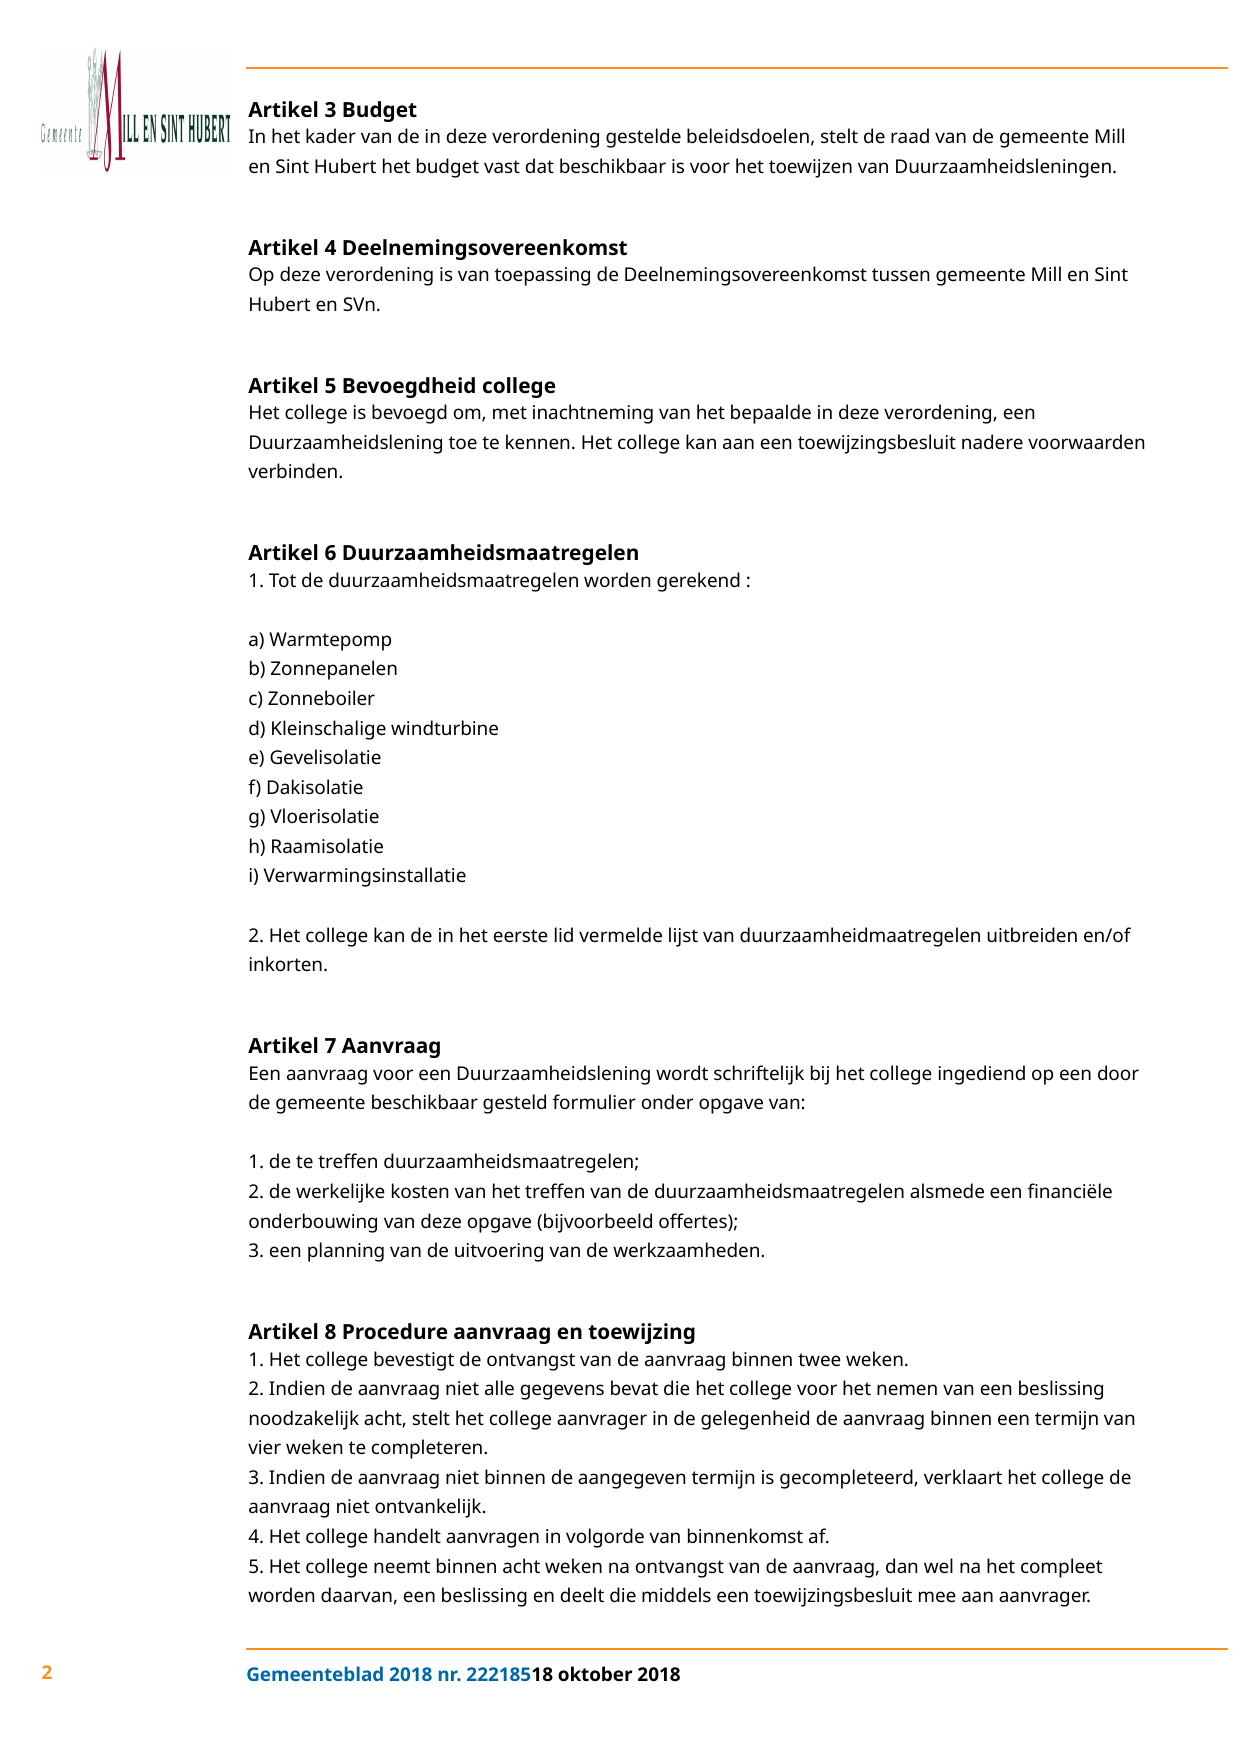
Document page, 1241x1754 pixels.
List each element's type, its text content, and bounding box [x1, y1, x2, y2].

text Artikel 5 Bevoegdheid college [248, 371, 1152, 399]
picture [41, 47, 231, 172]
text 4. Het college handelt aanvragen in volgorde van binnenkomst af. [248, 1523, 1152, 1549]
text f) Dakisolatie [248, 774, 1152, 800]
text 2. de werkelijke kosten van het treffen van de duurzaamheidsmaatregelen alsmede een financiële onderbouwing van deze opgave (bijvoorbeeld offertes); [248, 1178, 1152, 1233]
text 1. de te treffen duurzaamheidsmaatregelen; [248, 1149, 1152, 1174]
text Artikel 6 Duurzaamheidsmaatregelen [248, 538, 1152, 567]
text Op deze verordening is van toepassing de Deelnemingsovereenkomst tussen gemeente Mill en Sint Hubert en SVn. [248, 261, 1152, 317]
text e) Gevelisolatie [248, 744, 1152, 770]
text 2. Indien de aanvraag niet alle gegevens bevat die het college voor het nemen van een beslissing noodzakelijk acht, stelt het college aanvrager in de gelegenheid de aanvraag binnen een termijn van vier weken te completeren. [248, 1375, 1152, 1460]
text 1. Tot de duurzaamheidsmaatregelen worden gerekend : [248, 567, 1152, 593]
text Artikel 7 Aanvraag [248, 1031, 1152, 1060]
text Artikel 8 Procedure aanvraag en toewijzing [248, 1317, 1152, 1346]
text 3. een planning van de uitvoering van de werkzaamheden. [248, 1237, 1152, 1263]
text 3. Indien de aanvraag niet binnen de aangegeven termijn is gecompleteerd, verklaart het college de aanvraag niet ontvankelijk. [248, 1464, 1152, 1519]
text d) Kleinschalige windturbine [248, 715, 1152, 741]
text 5. Het college neemt binnen acht weken na ontvangst van de aanvraag, dan wel na het compleet worden daarvan, een beslissing en deelt die middels een toewijzingsbesluit mee aan aanvrager. [248, 1553, 1152, 1608]
text Artikel 4 Deelnemingsovereenkomst [248, 233, 1152, 261]
text i) Verwarmingsinstallatie [248, 863, 1152, 888]
text Een aanvraag voor een Duurzaamheidslening wordt schriftelijk bij het college ingediend op een door de gemeente beschikbaar gesteld formulier onder opgave van: [248, 1060, 1152, 1115]
text a) Warmtepomp [248, 626, 1152, 652]
text c) Zonneboiler [248, 685, 1152, 711]
text Artikel 3 Budget [248, 95, 1152, 123]
text b) Zonnepanelen [248, 656, 1152, 681]
text In het kader van de in deze verordening gestelde beleidsdoelen, stelt de raad van de gemeente Mill en Sint Hubert het budget vast dat beschikbaar is voor het toewijzen van Duurzaamheidsleningen. [248, 123, 1152, 178]
text h) Raamisolatie [248, 833, 1152, 859]
text 1. Het college bevestigt de ontvangst van de aanvraag binnen twee weken. [248, 1346, 1152, 1372]
text Het college is bevoegd om, met inachtneming van het bepaalde in deze verordening, een Duurzaamheidslening toe te kennen. Het college kan aan een toewijzingsbesluit nadere voorwaarden verbinden. [248, 399, 1152, 484]
text g) Vloerisolatie [248, 803, 1152, 829]
text 2. Het college kan de in het eerste lid vermelde lijst van duurzaamheidmaatregelen uitbreiden en/of inkorten. [248, 922, 1152, 977]
